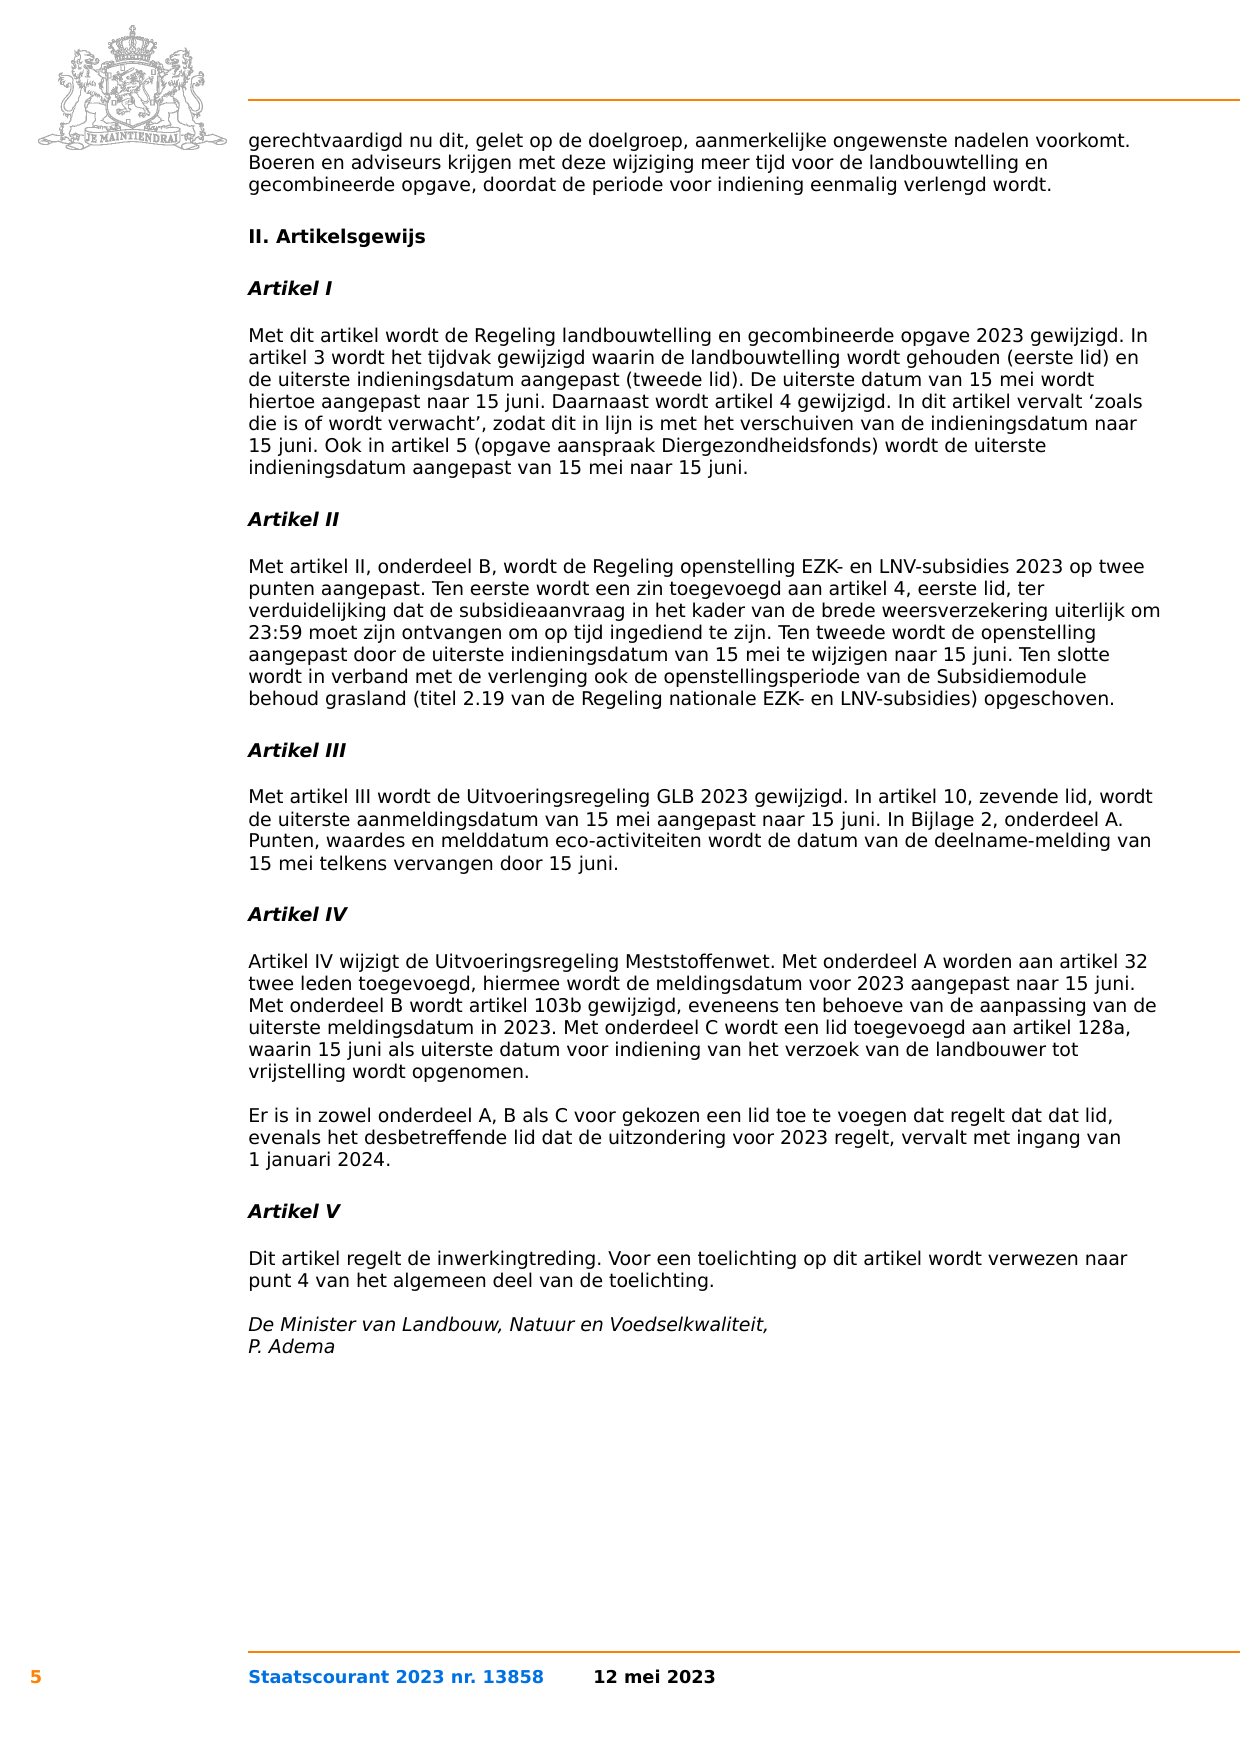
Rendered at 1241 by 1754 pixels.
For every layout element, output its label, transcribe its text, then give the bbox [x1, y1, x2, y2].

subtitle Artikel II [248, 509, 1163, 531]
subtitle Artikel V [248, 1201, 1163, 1223]
subtitle II. Artikelsgewijs [248, 226, 1163, 248]
text De Minister van Landbouw, Natuur en Voedselkwaliteit, P. Adema [248, 1314, 1163, 1358]
text Dit artikel regelt de inwerkingtreding. Voor een toelichting op dit artikel wordt verwezen naar punt 4 van het algemeen deel van de toelichting. [248, 1248, 1163, 1292]
picture [38, 25, 227, 150]
text Met dit artikel wordt de Regeling landbouwtelling en gecombineerde opgave 2023 gewijzigd. In artikel 3 wordt het tijdvak gewijzigd waarin de landbouwtelling wordt gehouden (eerste lid) en de uiterste indieningsdatum aangepast (tweede lid). De uiterste datum van 15 mei wordt hiertoe aangepast naar 15 juni. Daarnaast wordt artikel 4 gewijzigd. In dit artikel vervalt ‘zoals die is of wordt verwacht’, zodat dit in lijn is met het verschuiven van de indieningsdatum naar 15 juni. Ook in artikel 5 (opgave aanspraak Diergezondheidsfonds) wordt de uiterste indieningsdatum aangepast van 15 mei naar 15 juni. [248, 325, 1163, 479]
text Er is in zowel onderdeel A, B als C voor gekozen een lid toe te voegen dat regelt dat dat lid, evenals het desbetreffende lid dat de uitzondering voor 2023 regelt, vervalt met ingang van 1 januari 2024. [248, 1105, 1163, 1171]
text gerechtvaardigd nu dit, gelet op de doelgroep, aanmerkelijke ongewenste nadelen voorkomt. Boeren en adviseurs krijgen met deze wijziging meer tijd voor de landbouwtelling en gecombineerde opgave, doordat de periode voor indiening eenmalig verlengd wordt. [248, 130, 1163, 196]
text Met artikel III wordt de Uitvoeringsregeling GLB 2023 gewijzigd. In artikel 10, zevende lid, wordt de uiterste aanmeldingsdatum van 15 mei aangepast naar 15 juni. In Bijlage 2, onderdeel A. Punten, waardes en melddatum eco-activiteiten wordt de datum van de deelname-melding van 15 mei telkens vervangen door 15 juni. [248, 786, 1163, 874]
text Artikel IV wijzigt de Uitvoeringsregeling Meststoffenwet. Met onderdeel A worden aan artikel 32 twee leden toegevoegd, hiermee wordt de meldingsdatum voor 2023 aangepast naar 15 juni. Met onderdeel B wordt artikel 103b gewijzigd, eveneens ten behoeve van de aanpassing van de uiterste meldingsdatum in 2023. Met onderdeel C wordt een lid toegevoegd aan artikel 128a, waarin 15 juni als uiterste datum voor indiening van het verzoek van de landbouwer tot vrijstelling wordt opgenomen. [248, 951, 1163, 1083]
subtitle Artikel I [248, 278, 1163, 300]
text Met artikel II, onderdeel B, wordt de Regeling openstelling EZK- en LNV-subsidies 2023 op twee punten aangepast. Ten eerste wordt een zin toegevoegd aan artikel 4, eerste lid, ter verduidelijking dat de subsidieaanvraag in het kader van de brede weersverzekering uiterlijk om 23:59 moet zijn ontvangen om op tijd ingediend te zijn. Ten tweede wordt de openstelling aangepast door de uiterste indieningsdatum van 15 mei te wijzigen naar 15 juni. Ten slotte wordt in verband met de verlenging ook de openstellingsperiode van de Subsidiemodule behoud grasland (titel 2.19 van de Regeling nationale EZK- en LNV-subsidies) opgeschoven. [248, 556, 1163, 709]
subtitle Artikel IV [248, 904, 1163, 926]
subtitle Artikel III [248, 739, 1163, 761]
